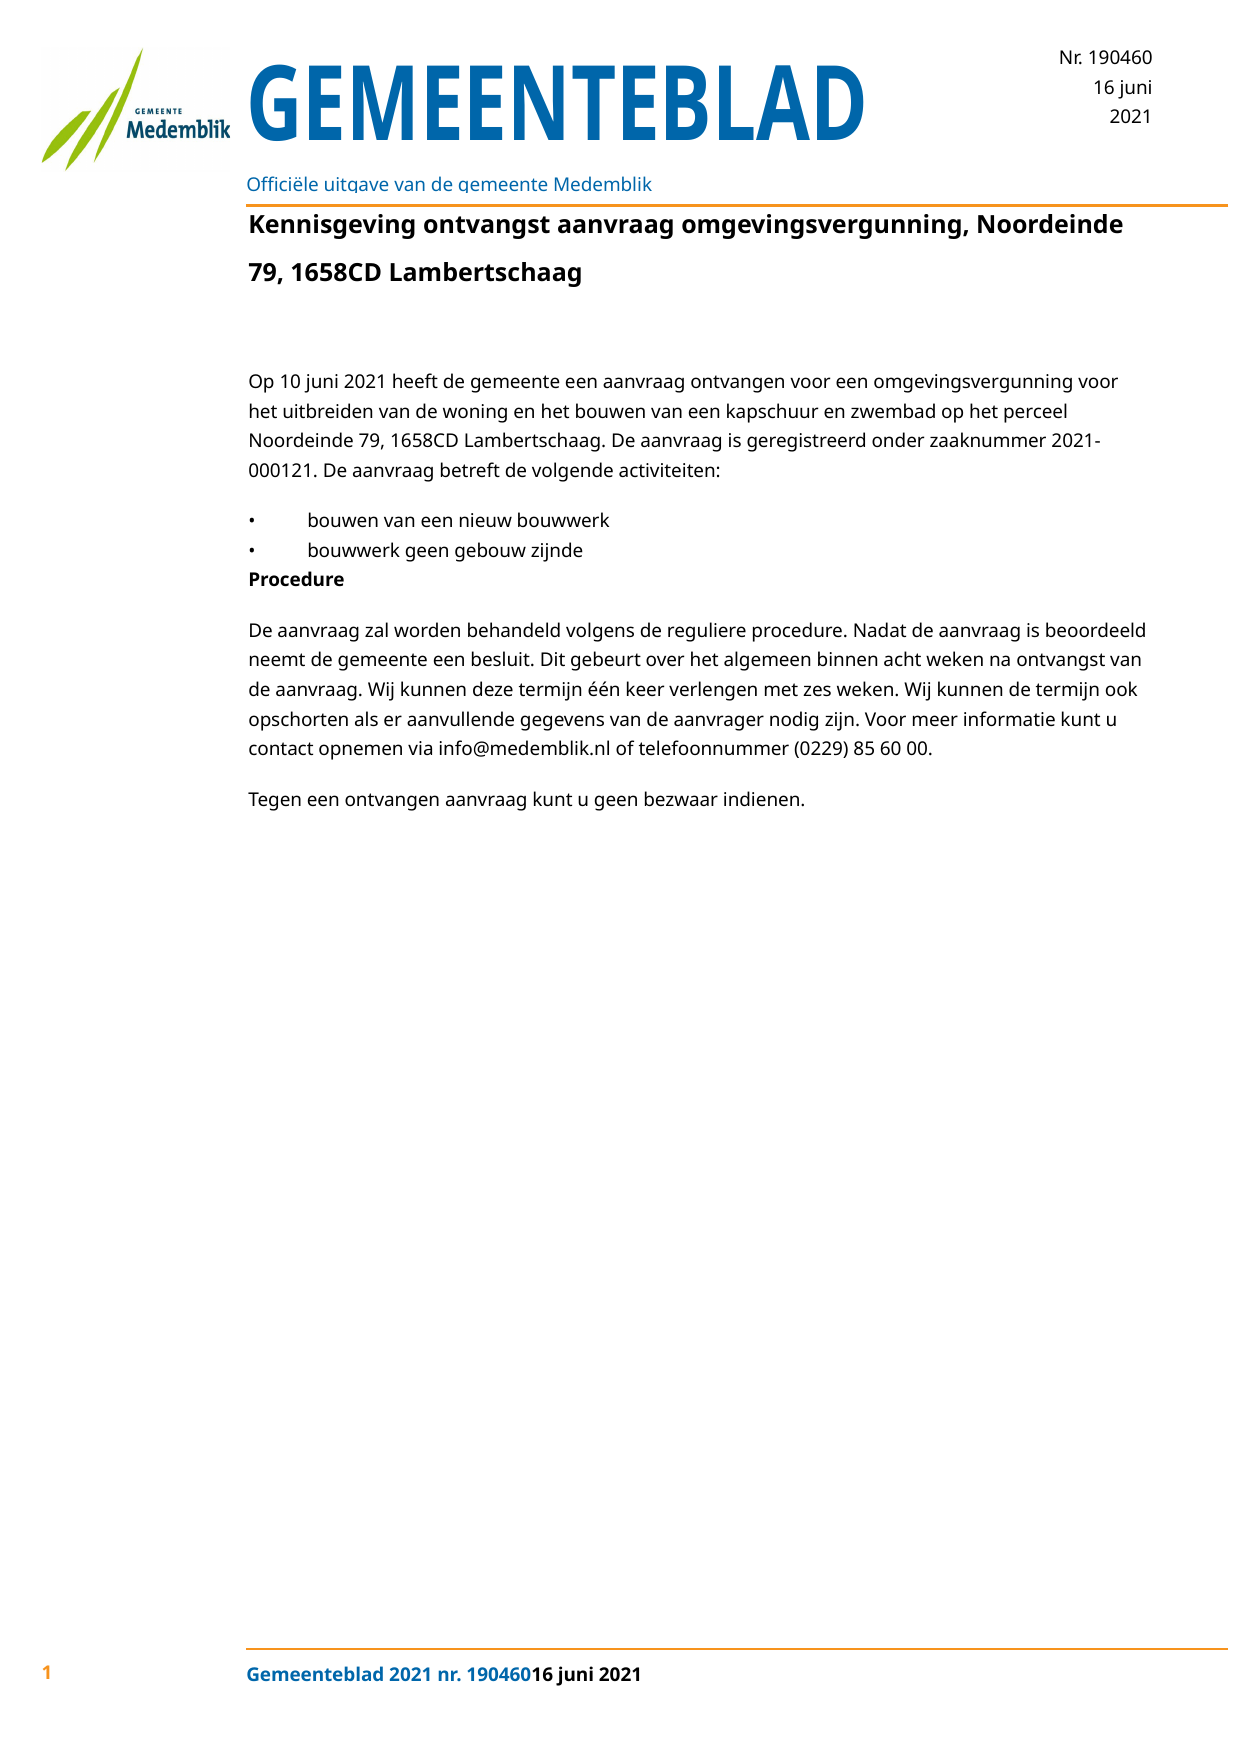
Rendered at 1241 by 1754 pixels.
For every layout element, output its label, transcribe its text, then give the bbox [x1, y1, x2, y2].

list bouwen van een nieuw bouwwerk [248, 507, 1152, 533]
text Procedure [248, 567, 1152, 592]
list bouwwerk geen gebouw zijnde [248, 537, 1152, 563]
picture [41, 47, 231, 172]
text Op 10 juni 2021 heeft de gemeente een aanvraag ontvangen voor een omgevingsvergunning voor het uitbreiden van de woning en het bouwen van een kapschuur en zwembad op het perceel Noordeinde 79, 1658CD Lambertschaag. De aanvraag is geregistreerd onder zaaknummer 2021-000121. De aanvraag betreft de volgende activiteiten: [248, 368, 1152, 483]
text Tegen een ontvangen aanvraag kunt u geen bezwaar indienen. [248, 786, 1152, 812]
text Kennisgeving ontvangst aanvraag omgevingsvergunning, Noordeinde 79, 1658CD Lambertschaag [248, 207, 1152, 288]
text De aanvraag zal worden behandeld volgens de reguliere procedure. Nadat de aanvraag is beoordeeld neemt de gemeente een besluit. Dit gebeurt over het algemeen binnen acht weken na ontvangst van de aanvraag. Wij kunnen deze termijn één keer verlengen met zes weken. Wij kunnen de termijn ook opschorten als er aanvullende gegevens van de aanvrager nodig zijn. Voor meer informatie kunt u contact opnemen via info@medemblik.nl of telefoonnummer (0229) 85 60 00. [248, 617, 1152, 761]
